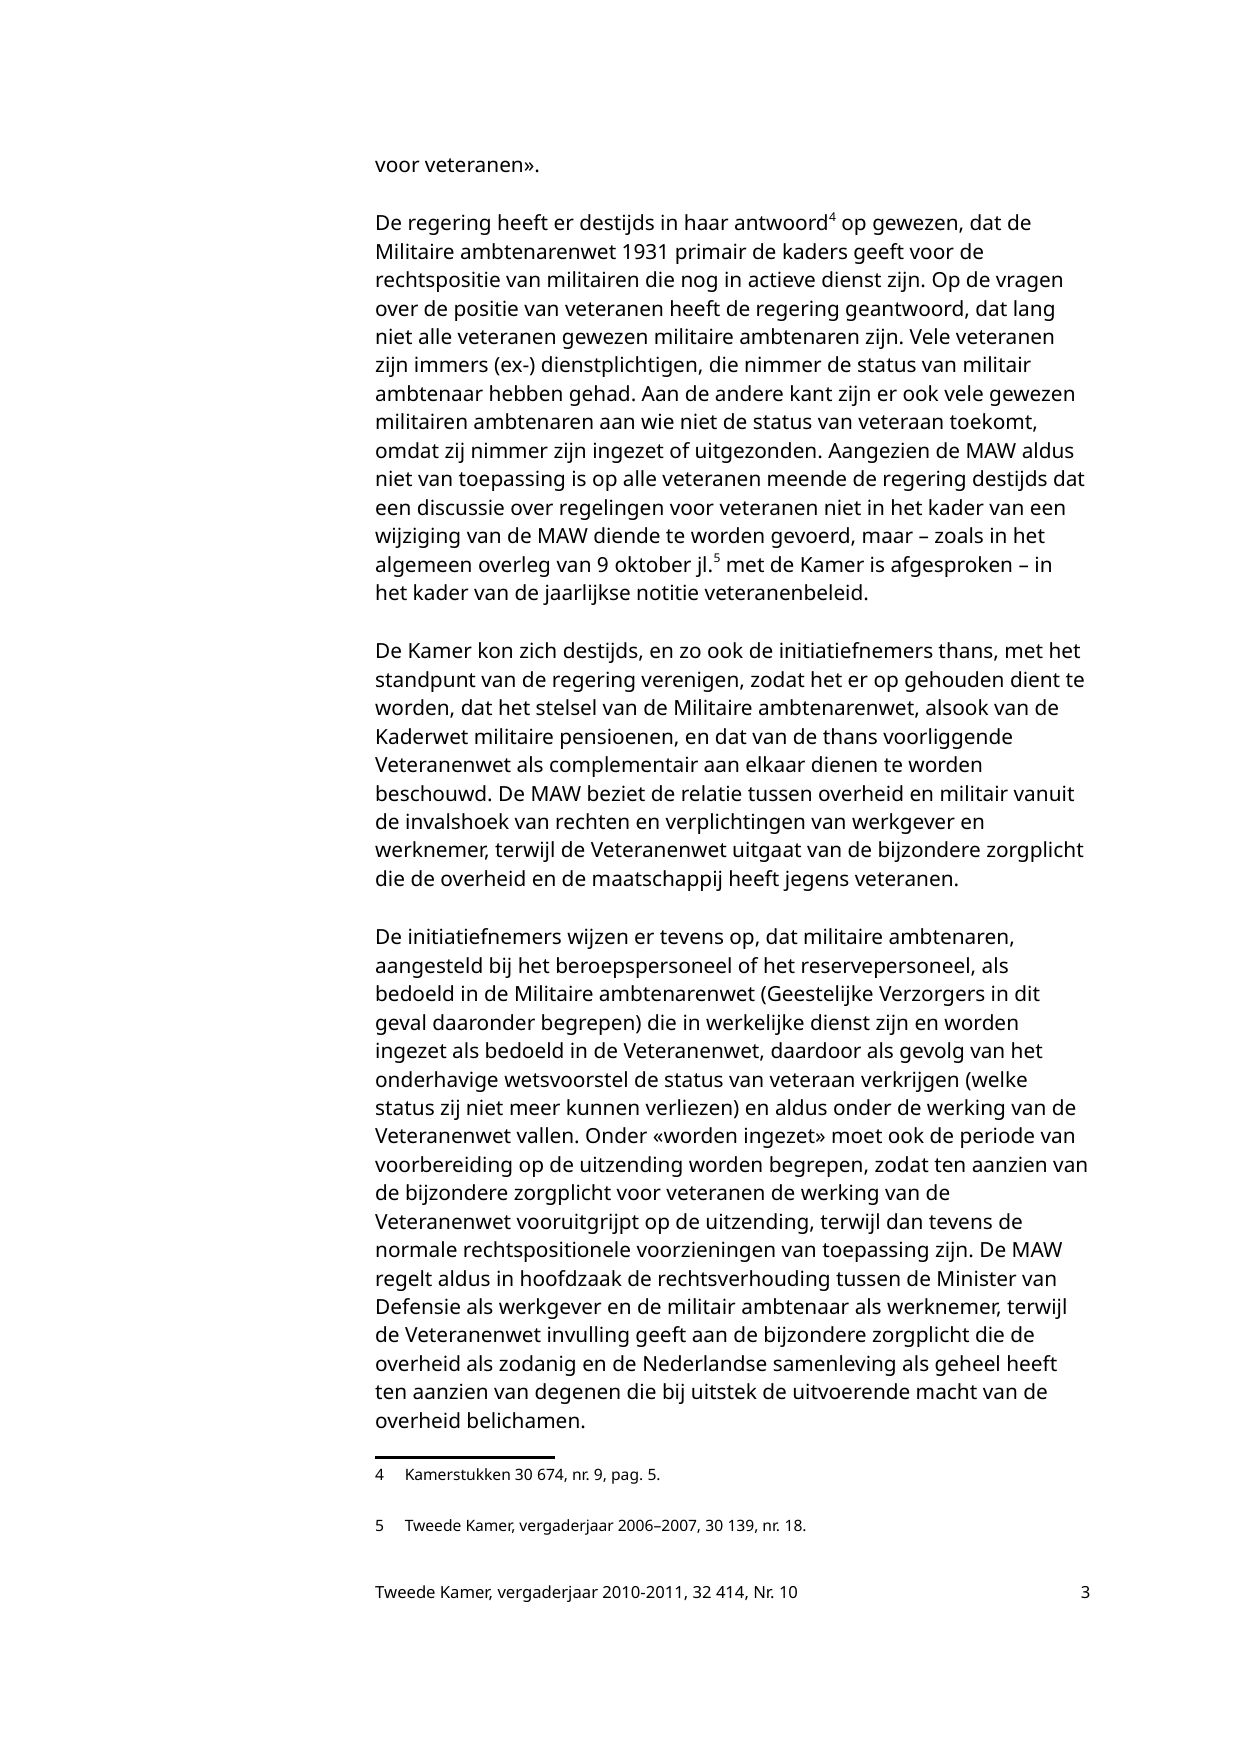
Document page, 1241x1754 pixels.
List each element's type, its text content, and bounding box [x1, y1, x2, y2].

text Kamerstukken 30 674, nr. 9, pag. 5. [375, 1449, 1090, 1478]
text De initiatiefnemers wijzen er tevens op, dat militaire ambtenaren, aangesteld bij het beroepspersoneel of het reservepersoneel, als bedoeld in de Militaire ambtenarenwet (Geestelijke Verzorgers in dit geval daaronder begrepen) die in werkelijke dienst zijn en worden ingezet als bedoeld in de Veteranenwet, daardoor als gevolg van het onderhavige wetsvoorstel de status van veteraan verkrijgen (welke status zij niet meer kunnen verliezen) en aldus onder de werking van de Veteranenwet vallen. Onder «worden ingezet» moet ook de periode van voorbereiding op de uitzending worden begrepen, zodat ten aanzien van de bijzondere zorgplicht voor veteranen de werking van de Veteranenwet vooruitgrijpt op de uitzending, terwijl dan tevens de normale rechtspositionele voorzieningen van toepassing zijn. De MAW regelt aldus in hoofdzaak de rechtsverhouding tussen de Minister van Defensie als werkgever en de militair ambtenaar als werknemer, terwijl de Veteranenwet invulling geeft aan de bijzondere zorgplicht die de overheid als zodanig en de Nederlandse samenleving als geheel heeft ten aanzien van degenen die bij uitstek de uitvoerende macht van de overheid belichamen. [375, 922, 1090, 1434]
text De regering heeft er destijds in haar antwoord op gewezen, dat de Militaire ambtenarenwet 1931 primair de kaders geeft voor de rechtspositie van militairen die nog in actieve dienst zijn. Op de vragen over de positie van veteranen heeft de regering geantwoord, dat lang niet alle veteranen gewezen militaire ambtenaren zijn. Vele veteranen zijn immers (ex-) dienstplichtigen, die nimmer de status van militair ambtenaar hebben gehad. Aan de andere kant zijn er ook vele gewezen militairen ambtenaren aan wie niet de status van veteraan toekomt, omdat zij nimmer zijn ingezet of uitgezonden. Aangezien de MAW aldus niet van toepassing is op alle veteranen meende de regering destijds dat een discussie over regelingen voor veteranen niet in het kader van een wijziging van de MAW diende te worden gevoerd, maar – zoals in het algemeen overleg van 9 oktober jl. met de Kamer is afgesproken – in het kader van de jaarlijkse notitie veteranenbeleid. [375, 208, 1090, 607]
text voor veteranen». [375, 150, 1090, 178]
text De Kamer kon zich destijds, en zo ook de initiatiefnemers thans, met het standpunt van de regering verenigen, zodat het er op gehouden dient te worden, dat het stelsel van de Militaire ambtenarenwet, alsook van de Kaderwet militaire pensioenen, en dat van de thans voorliggende Veteranenwet als complementair aan elkaar dienen te worden beschouwd. De MAW beziet de relatie tussen overheid en militair vanuit de invalshoek van rechten en verplichtingen van werkgever en werknemer, terwijl de Veteranenwet uitgaat van de bijzondere zorgplicht die de overheid en de maatschappij heeft jegens veteranen. [375, 637, 1090, 892]
text Tweede Kamer, vergaderjaar 2006–2007, 30 139, nr. 18. [375, 1508, 1090, 1536]
